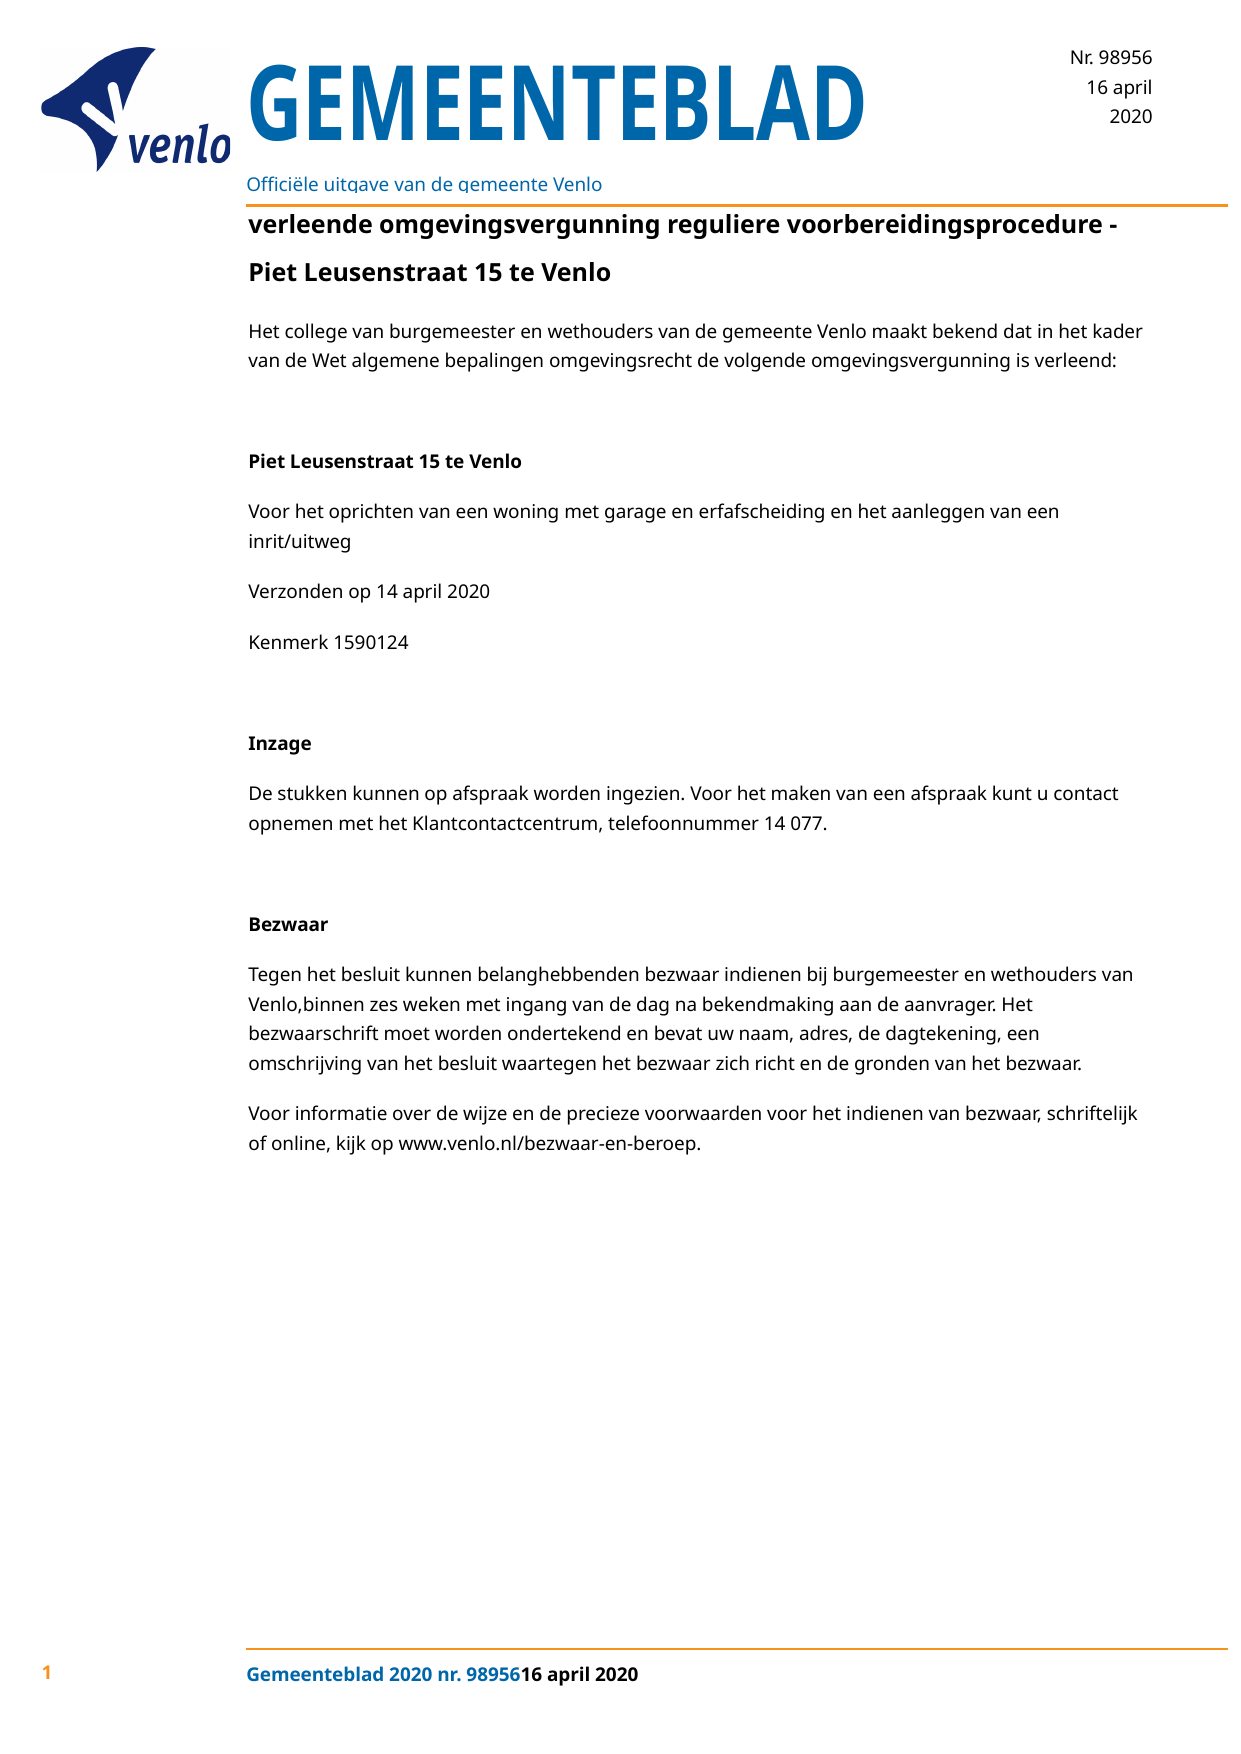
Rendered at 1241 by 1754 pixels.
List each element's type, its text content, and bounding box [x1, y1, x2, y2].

text Kenmerk 1590124 [248, 629, 1152, 655]
text De stukken kunnen op afspraak worden ingezien. Voor het maken van een afspraak kunt u contact opnemen met het Klantcontactcentrum, telefoonnummer 14 077. [248, 780, 1152, 836]
text verleende omgevingsvergunning reguliere voorbereidingsprocedure - Piet Leusenstraat 15 te Venlo [248, 207, 1152, 288]
text Voor informatie over de wijze en de precieze voorwaarden voor het indienen van bezwaar, schriftelijk of online, kijk op www.venlo.nl/bezwaar-en-beroep. [248, 1100, 1152, 1156]
text Inzage [248, 730, 1152, 756]
text Het college van burgemeester en wethouders van de gemeente Venlo maakt bekend dat in het kader van de Wet algemene bepalingen omgevingsrecht de volgende omgevingsvergunning is verleend: [248, 318, 1152, 373]
text Bezwaar [248, 911, 1152, 937]
text Tegen het besluit kunnen belanghebbenden bezwaar indienen bij burgemeester en wethouders van Venlo,binnen zes weken met ingang van de dag na bekendmaking aan de aanvrager. Het bezwaarschrift moet worden ondertekend en bevat uw naam, adres, de dagtekening, een omschrijving van het besluit waartegen het bezwaar zich richt en de gronden van het bezwaar. [248, 961, 1152, 1076]
picture [41, 47, 231, 172]
text Voor het oprichten van een woning met garage en erfafscheiding en het aanleggen van een inrit/uitweg [248, 499, 1152, 554]
text Piet Leusenstraat 15 te Venlo [248, 448, 1152, 474]
text Verzonden op 14 april 2020 [248, 579, 1152, 604]
